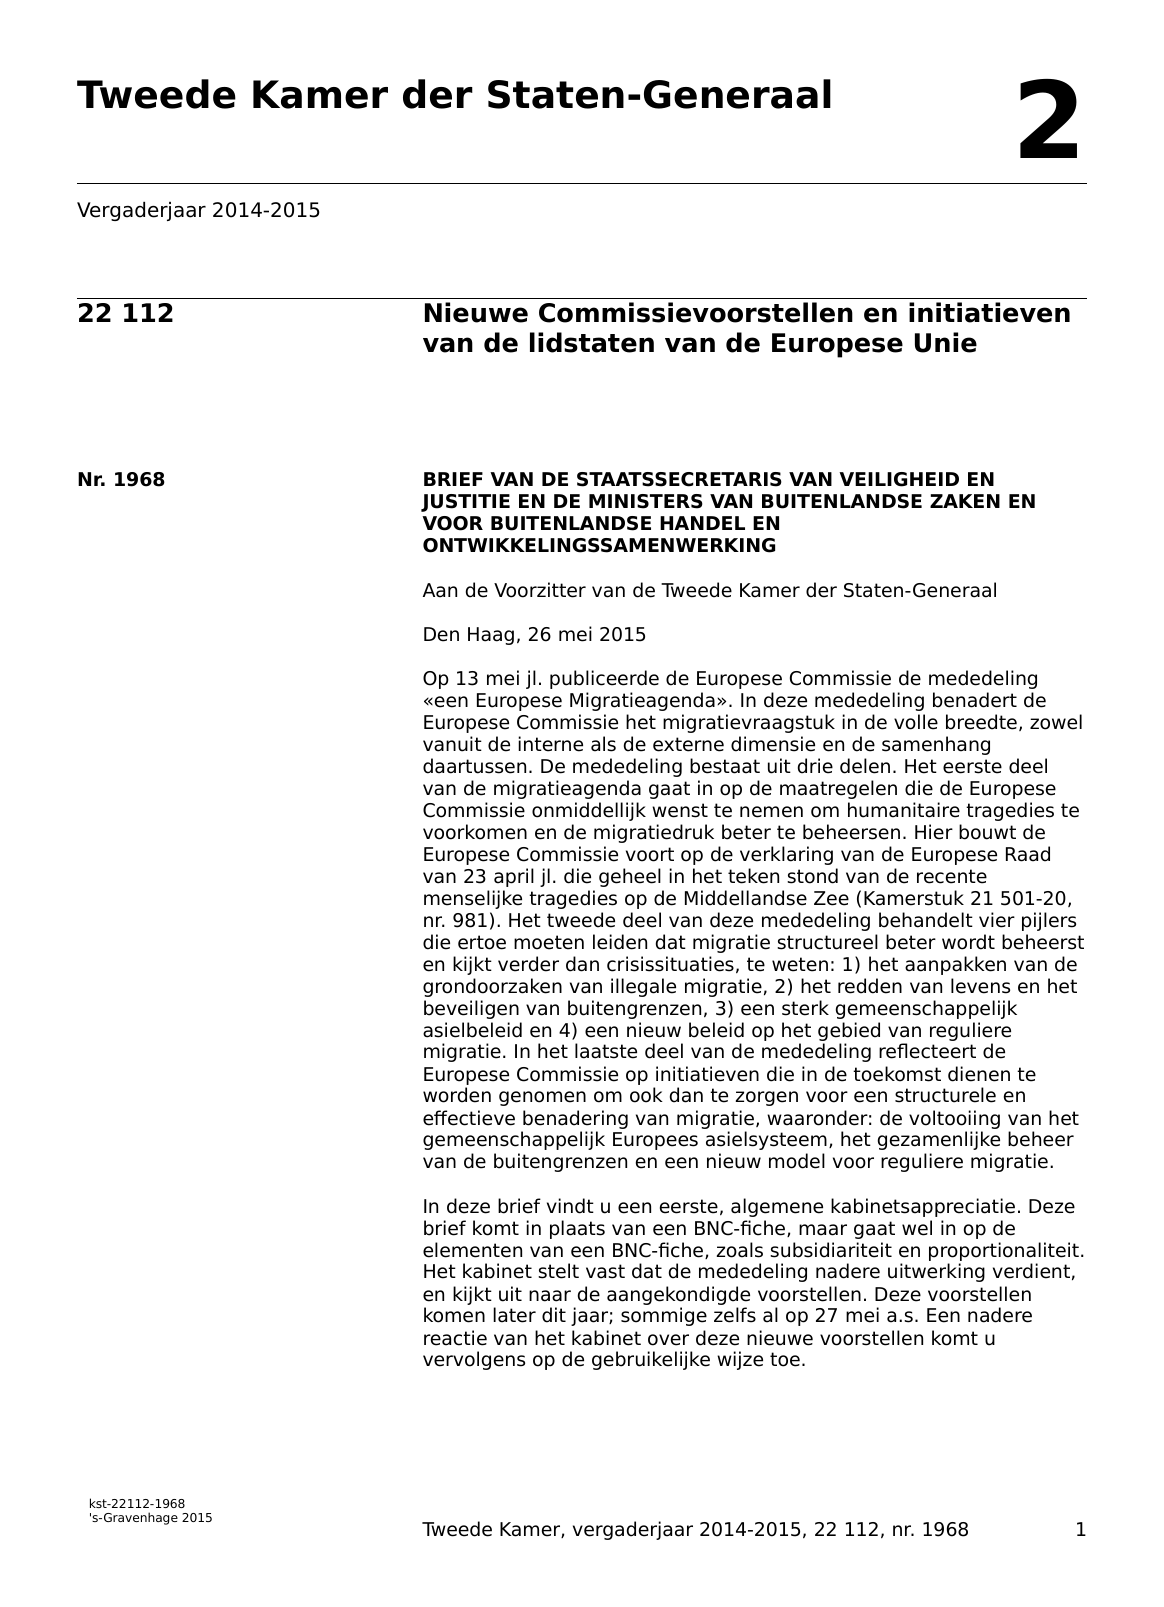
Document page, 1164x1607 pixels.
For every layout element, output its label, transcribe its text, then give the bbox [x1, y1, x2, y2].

text Den Haag, 26 mei 2015 [422, 624, 1087, 646]
text Aan de Voorzitter van de Tweede Kamer der Staten-Generaal [422, 579, 1087, 601]
text Op 13 mei jl. publiceerde de Europese Commissie de mededeling «een Europese Migratieagenda». In deze mededeling benadert de Europese Commissie het migratievraagstuk in de volle breedte, zowel vanuit de interne als de externe dimensie en de samenhang daartussen. De mededeling bestaat uit drie delen. Het eerste deel van de migratieagenda gaat in op de maatregelen die de Europese Commissie onmiddellijk wenst te nemen om humanitaire tragedies te voorkomen en de migratiedruk beter te beheersen. Hier bouwt de Europese Commissie voort op de verklaring van de Europese Raad van 23 april jl. die geheel in het teken stond van de recente menselijke tragedies op de Middellandse Zee (Kamerstuk 21 501-20, nr. 981). Het tweede deel van deze mededeling behandelt vier pijlers die ertoe moeten leiden dat migratie structureel beter wordt beheerst en kijkt verder dan crisissituaties, te weten: 1) het aanpakken van de grondoorzaken van illegale migratie, 2) het redden van levens en het beveiligen van buitengrenzen, 3) een sterk gemeenschappelijk asielbeleid en 4) een nieuw beleid op het gebied van reguliere migratie. In het laatste deel van de mededeling reflecteert de Europese Commissie op initiatieven die in de toekomst dienen te worden genomen om ook dan te zorgen voor een structurele en effectieve benadering van migratie, waaronder: de voltooiing van het gemeenschappelijk Europees asielsysteem, het gezamenlijke beheer van de buitengrenzen en een nieuw model voor reguliere migratie. [422, 668, 1087, 1173]
text In deze brief vindt u een eerste, algemene kabinetsappreciatie. Deze brief komt in plaats van een BNC-fiche, maar gaat wel in op de elementen van een BNC-fiche, zoals subsidiariteit en proportionaliteit. Het kabinet stelt vast dat de mededeling nadere uitwerking verdient, en kijkt uit naar de aangekondigde voorstellen. Deze voorstellen komen later dit jaar; sommige zelfs al op 27 mei a.s. Een nadere reactie van het kabinet over deze nieuwe voorstellen komt u vervolgens op de gebruikelijke wijze toe. [422, 1196, 1087, 1371]
table_header Tweede Kamer der Staten-Generaal [77, 59, 886, 183]
text kst-22112-1968 [88, 1497, 323, 1511]
text 's-Gravenhage 2015 [88, 1511, 323, 1525]
subtitle 22 112 Nieuwe Commissievoorstellen en initiatieven van de lidstaten van de Europese Unie [77, 299, 1087, 358]
subtitle Nr. 1968 BRIEF VAN DE STAATSSECRETARIS VAN VEILIGHEID EN JUSTITIE EN DE MINISTERS VAN BUITENLANDSE ZAKEN EN VOOR BUITENLANDSE HANDEL EN ONTWIKKELINGSSAMENWERKING [77, 469, 1087, 557]
table_cell Vergaderjaar 2014-2015 [77, 184, 1087, 298]
table_header 2 [886, 59, 1087, 183]
